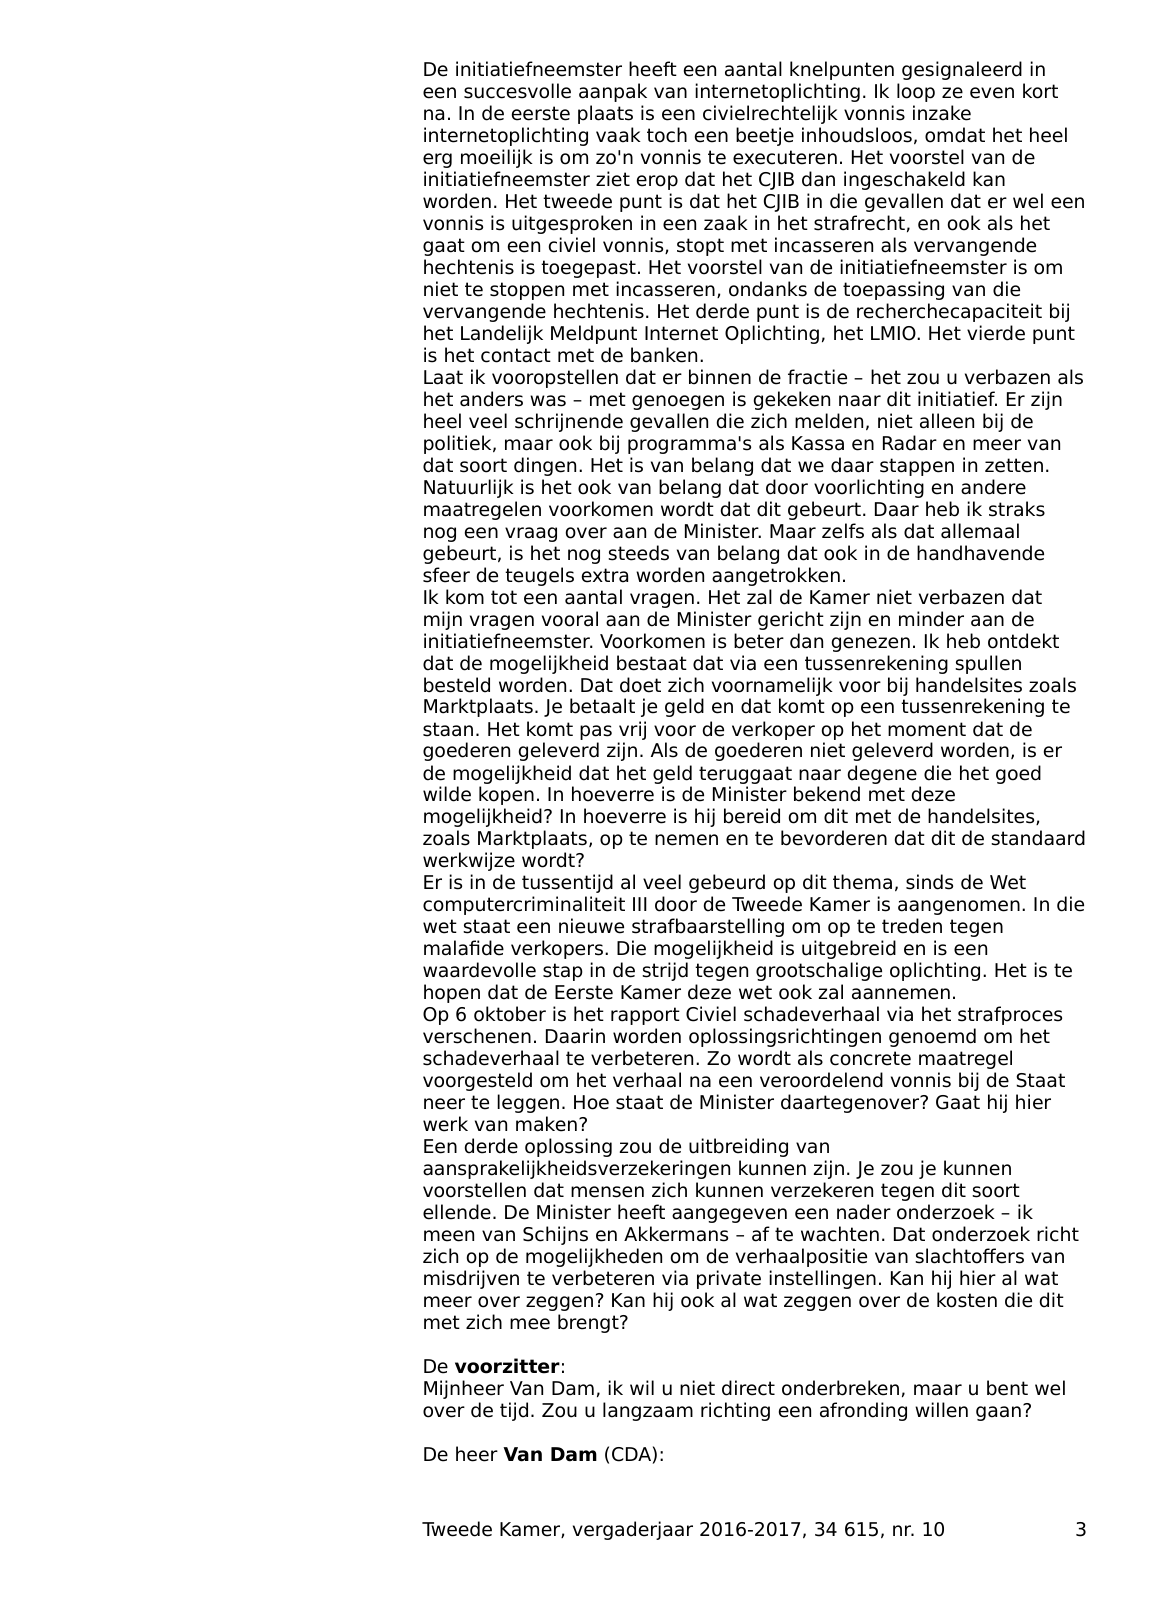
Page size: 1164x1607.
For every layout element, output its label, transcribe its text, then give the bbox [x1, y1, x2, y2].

text De initiatiefneemster heeft een aantal knelpunten gesignaleerd in een succesvolle aanpak van internetoplichting. Ik loop ze even kort na. In de eerste plaats is een civielrechtelijk vonnis inzake internetoplichting vaak toch een beetje inhoudsloos, omdat het heel erg moeilijk is om zo'n vonnis te executeren. Het voorstel van de initiatiefneemster ziet erop dat het CJIB dan ingeschakeld kan worden. Het tweede punt is dat het CJIB in die gevallen dat er wel een vonnis is uitgesproken in een zaak in het strafrecht, en ook als het gaat om een civiel vonnis, stopt met incasseren als vervangende hechtenis is toegepast. Het voorstel van de initiatiefneemster is om niet te stoppen met incasseren, ondanks de toepassing van die vervangende hechtenis. Het derde punt is de recherchecapaciteit bij het Landelijk Meldpunt Internet Oplichting, het LMIO. Het vierde punt is het contact met de banken. [422, 59, 1087, 367]
text Laat ik vooropstellen dat er binnen de fractie – het zou u verbazen als het anders was – met genoegen is gekeken naar dit initiatief. Er zijn heel veel schrijnende gevallen die zich melden, niet alleen bij de politiek, maar ook bij programma's als Kassa en Radar en meer van dat soort dingen. Het is van belang dat we daar stappen in zetten. Natuurlijk is het ook van belang dat door voorlichting en andere maatregelen voorkomen wordt dat dit gebeurt. Daar heb ik straks nog een vraag over aan de Minister. Maar zelfs als dat allemaal gebeurt, is het nog steeds van belang dat ook in de handhavende sfeer de teugels extra worden aangetrokken. [422, 367, 1087, 587]
text Een derde oplossing zou de uitbreiding van aansprakelijkheidsverzekeringen kunnen zijn. Je zou je kunnen voorstellen dat mensen zich kunnen verzekeren tegen dit soort ellende. De Minister heeft aangegeven een nader onderzoek – ik meen van Schijns en Akkermans – af te wachten. Dat onderzoek richt zich op de mogelijkheden om de verhaalpositie van slachtoffers van misdrijven te verbeteren via private instellingen. Kan hij hier al wat meer over zeggen? Kan hij ook al wat zeggen over de kosten die dit met zich mee brengt? [422, 1136, 1087, 1334]
text Er is in de tussentijd al veel gebeurd op dit thema, sinds de Wet computercriminaliteit III door de Tweede Kamer is aangenomen. In die wet staat een nieuwe strafbaarstelling om op te treden tegen malafide verkopers. Die mogelijkheid is uitgebreid en is een waardevolle stap in de strijd tegen grootschalige oplichting. Het is te hopen dat de Eerste Kamer deze wet ook zal aannemen. [422, 872, 1087, 1004]
text Op 6 oktober is het rapport Civiel schadeverhaal via het strafproces verschenen. Daarin worden oplossingsrichtingen genoemd om het schadeverhaal te verbeteren. Zo wordt als concrete maatregel voorgesteld om het verhaal na een veroordelend vonnis bij de Staat neer te leggen. Hoe staat de Minister daartegenover? Gaat hij hier werk van maken? [422, 1004, 1087, 1136]
text Ik kom tot een aantal vragen. Het zal de Kamer niet verbazen dat mijn vragen vooral aan de Minister gericht zijn en minder aan de initiatiefneemster. Voorkomen is beter dan genezen. Ik heb ontdekt dat de mogelijkheid bestaat dat via een tussenrekening spullen besteld worden. Dat doet zich voornamelijk voor bij handelsites zoals Marktplaats. Je betaalt je geld en dat komt op een tussenrekening te staan. Het komt pas vrij voor de verkoper op het moment dat de goederen geleverd zijn. Als de goederen niet geleverd worden, is er de mogelijkheid dat het geld teruggaat naar degene die het goed wilde kopen. In hoeverre is de Minister bekend met deze mogelijkheid? In hoeverre is hij bereid om dit met de handelsites, zoals Marktplaats, op te nemen en te bevorderen dat dit de standaard werkwijze wordt? [422, 587, 1087, 872]
text De heer Van Dam (CDA): [422, 1444, 1087, 1466]
text Mijnheer Van Dam, ik wil u niet direct onderbreken, maar u bent wel over de tijd. Zou u langzaam richting een afronding willen gaan? [422, 1378, 1087, 1422]
text De voorzitter: [422, 1356, 1087, 1378]
